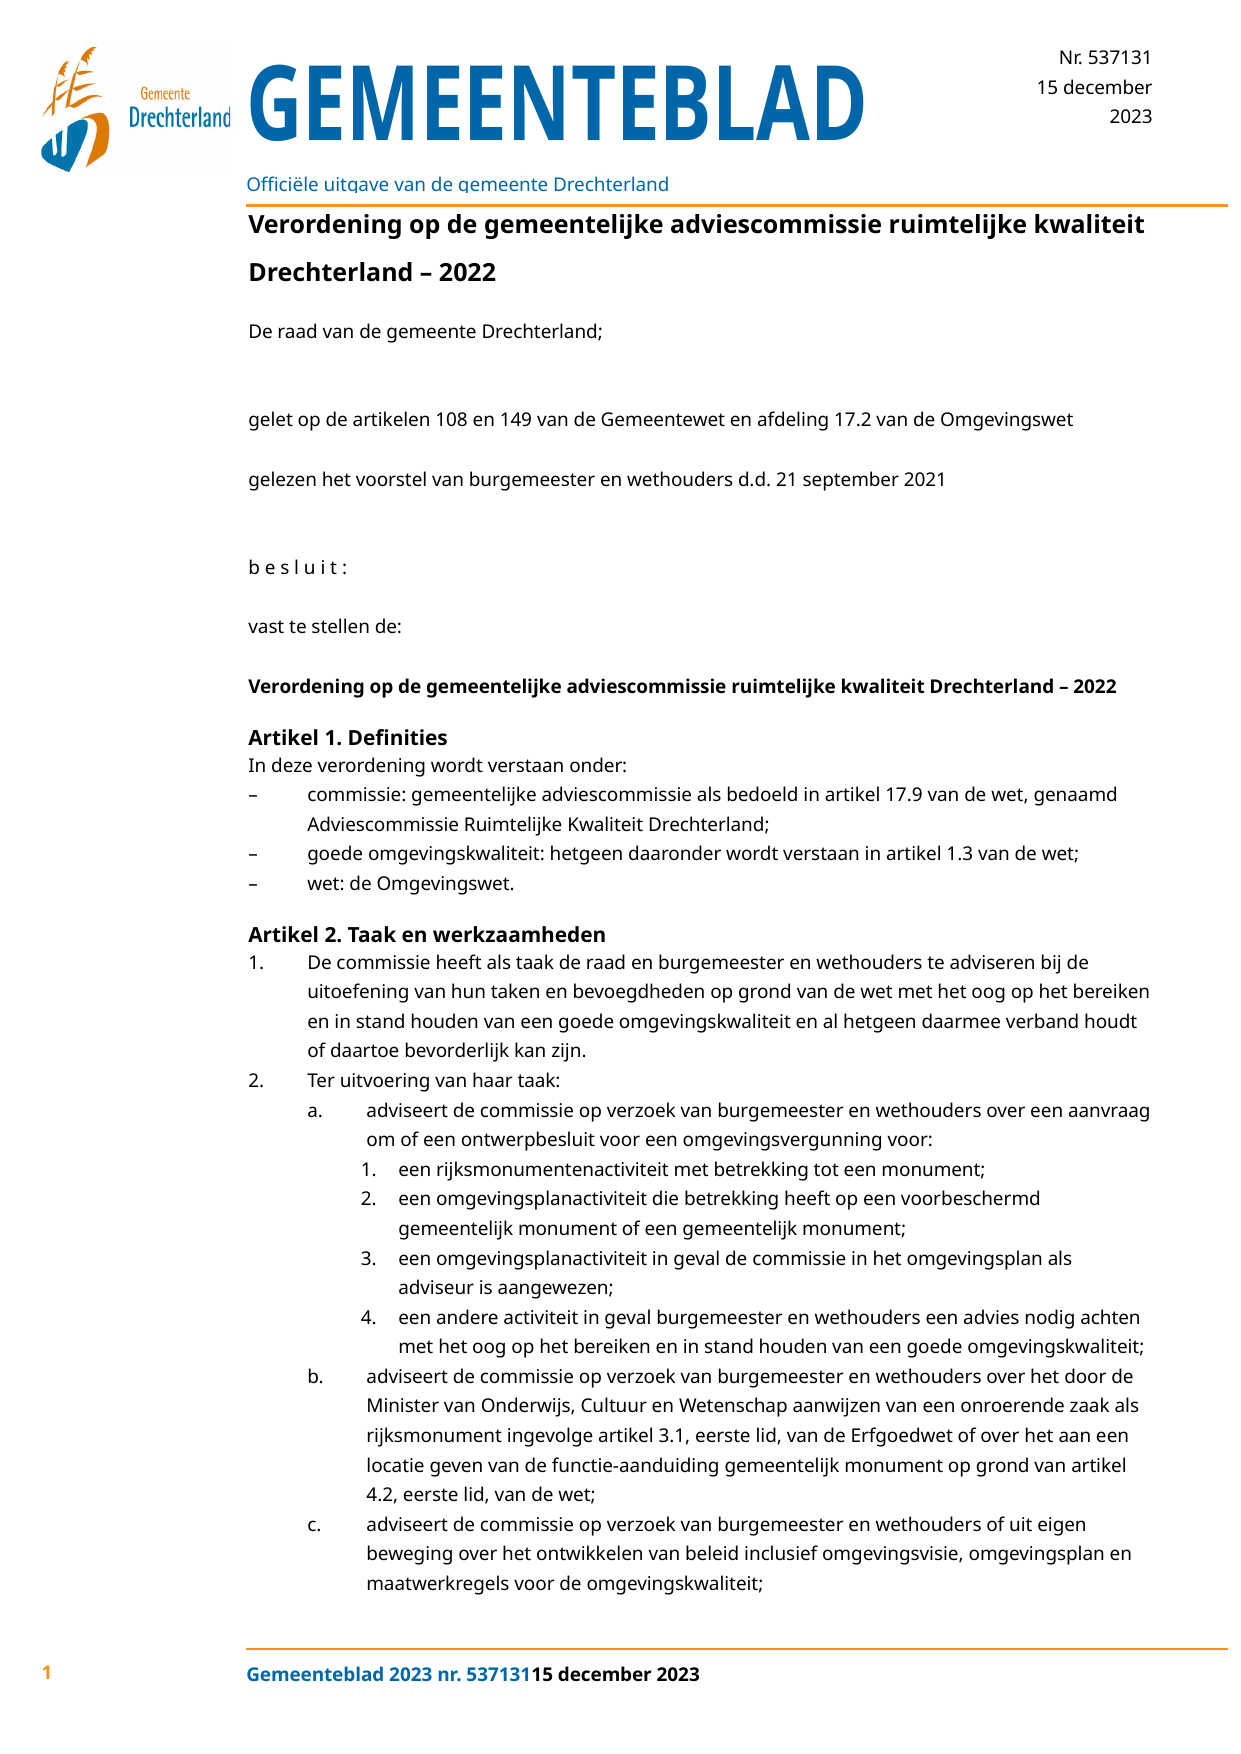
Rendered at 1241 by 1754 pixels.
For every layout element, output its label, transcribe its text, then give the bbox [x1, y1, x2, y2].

list een andere activiteit in geval burgemeester en wethouders een advies nodig achten met het oog op het bereiken en in stand houden van een goede omgevingskwaliteit; [361, 1304, 1152, 1359]
text Verordening op de gemeentelijke adviescommissie ruimtelijke kwaliteit Drechterland – 2022 [248, 673, 1152, 699]
list een omgevingsplanactiviteit in geval de commissie in het omgevingsplan als adviseur is aangewezen; [361, 1245, 1152, 1300]
text Verordening op de gemeentelijke adviescommissie ruimtelijke kwaliteit Drechterland – 2022 [248, 207, 1152, 288]
picture [41, 158, 64, 172]
list adviseert de commissie op verzoek van burgemeester en wethouders of uit eigen beweging over het ontwikkelen van beleid inclusief omgevingsvisie, omgevingsplan en maatwerkregels voor de omgevingskwaliteit; [307, 1511, 1152, 1596]
text In deze verordening wordt verstaan onder: [248, 752, 1152, 777]
text gelet op de artikelen 108 en 149 van de Gemeentewet en afdeling 17.2 van de Omgevingswet [248, 407, 1152, 432]
list De commissie heeft als taak de raad en burgemeester en wethouders te adviseren bij de uitoefening van hun taken en bevoegdheden op grond van de wet met het oog op het bereiken en in stand houden van een goede omgevingskwaliteit en al hetgeen daarmee verband houdt of daartoe bevorderlijk kan zijn. [248, 949, 1152, 1063]
text gelezen het voorstel van burgemeester en wethouders d.d. 21 september 2021 [248, 466, 1152, 492]
list een omgevingsplanactiviteit die betrekking heeft op een voorbeschermd gemeentelijk monument of een gemeentelijk monument; [361, 1186, 1152, 1241]
text Artikel 1. Definities [248, 723, 1152, 752]
text b e s l u i t : [248, 554, 1152, 580]
picture [226, 115, 231, 124]
list adviseert de commissie op verzoek van burgemeester en wethouders over het door de Minister van Onderwijs, Cultuur en Wetenschap aanwijzen van een onroerende zaak als rijksmonument ingevolge artikel 3.1, eerste lid, van de Erfgoedwet of over het aan een locatie geven van de functie-aanduiding gemeentelijk monument op grond van artikel 4.2, eerste lid, van de wet; [307, 1363, 1152, 1507]
list wet: de Omgevingswet. [248, 870, 1152, 896]
list adviseert de commissie op verzoek van burgemeester en wethouders over een aanvraag om of een ontwerpbesluit voor een omgevingsvergunning voor: [307, 1097, 1152, 1152]
list Ter uitvoering van haar taak: [248, 1067, 1152, 1093]
list een rijksmonumentenactiviteit met betrekking tot een monument; [361, 1156, 1152, 1182]
list commissie: gemeentelijke adviescommissie als bedoeld in artikel 17.9 van de wet, genaamd Adviescommissie Ruimtelijke Kwaliteit Drechterland; [248, 781, 1152, 837]
text Artikel 2. Taak en werkzaamheden [248, 921, 1152, 949]
picture [41, 47, 231, 172]
text vast te stellen de: [248, 614, 1152, 639]
list goede omgevingskwaliteit: hetgeen daaronder wordt verstaan in artikel 1.3 van de wet; [248, 841, 1152, 866]
text De raad van de gemeente Drechterland; [248, 318, 1152, 344]
